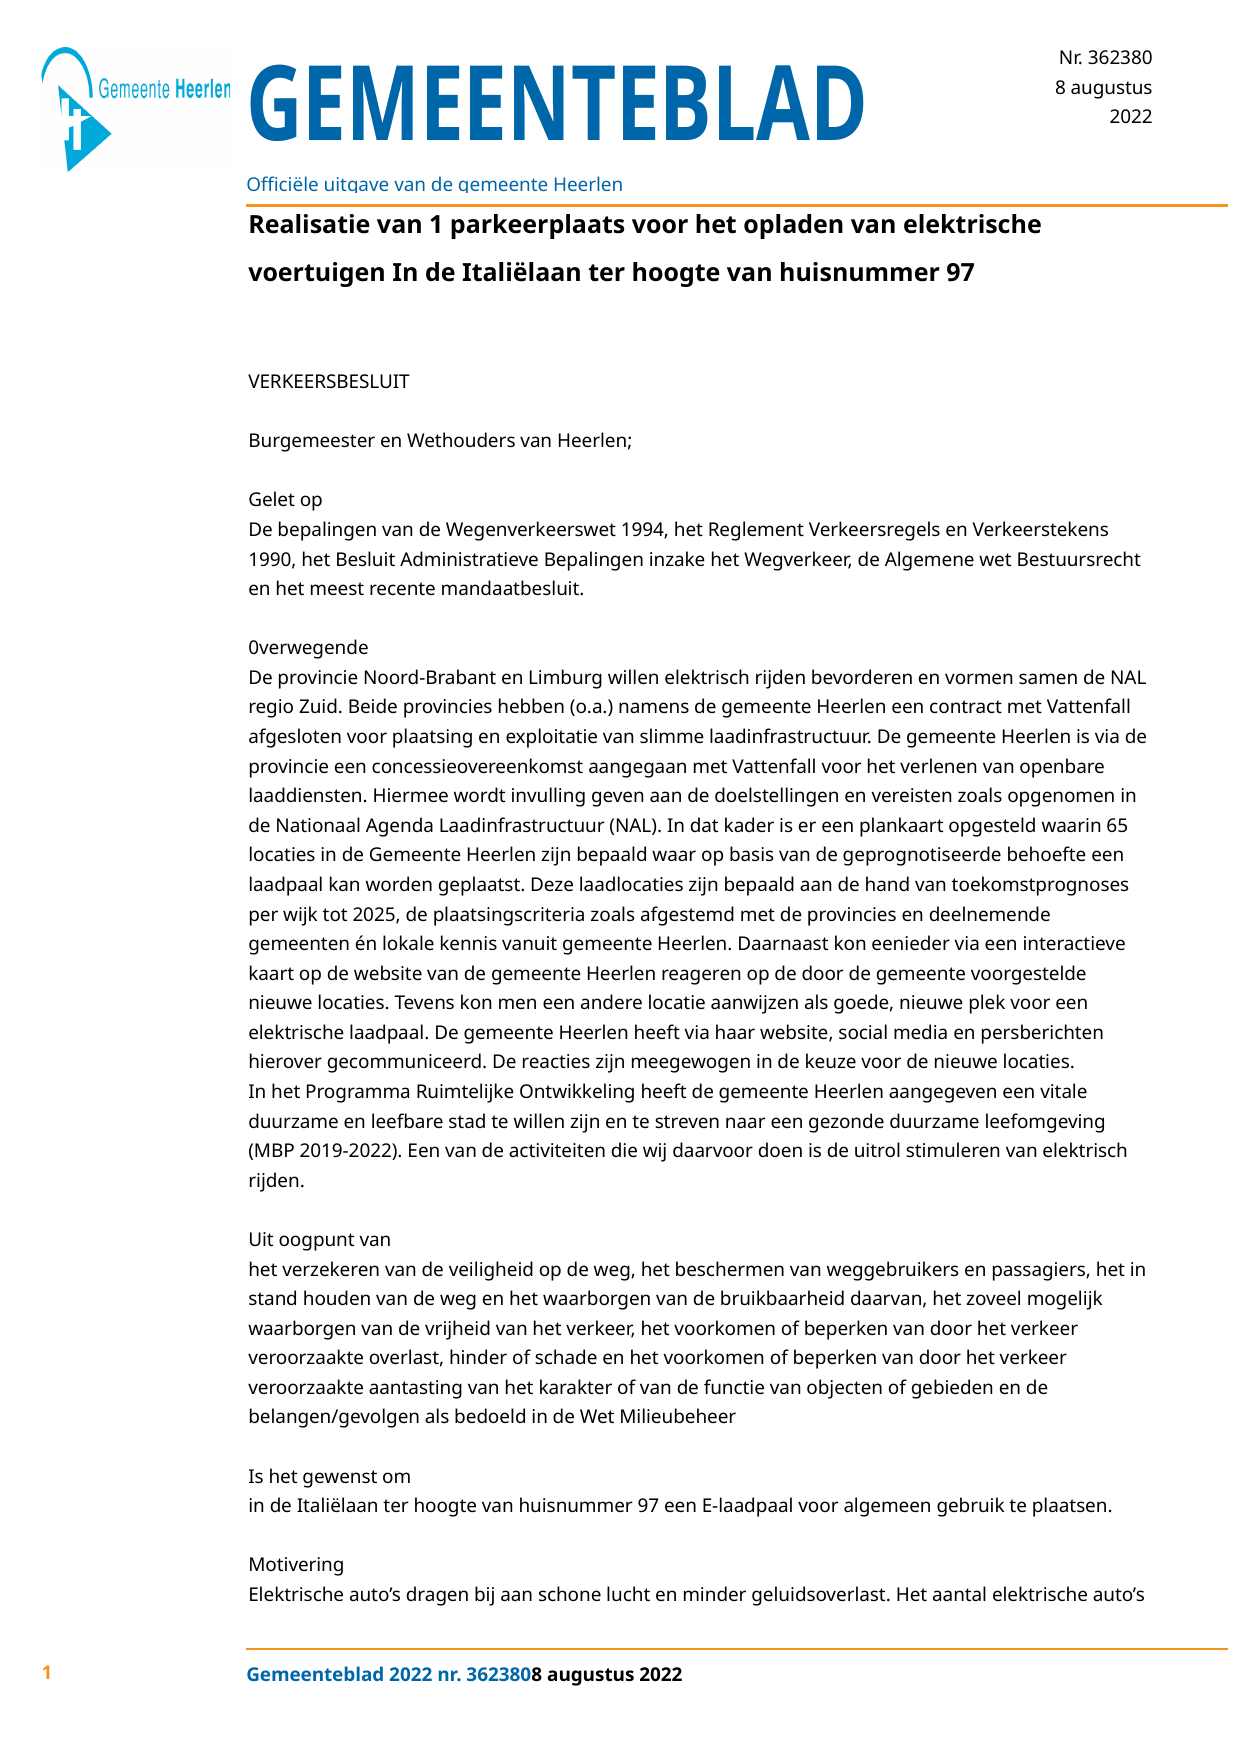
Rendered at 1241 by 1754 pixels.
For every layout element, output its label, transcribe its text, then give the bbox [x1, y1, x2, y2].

text VERKEERSBESLUIT [248, 368, 1152, 394]
text De provincie Noord-Brabant en Limburg willen elektrisch rijden bevorderen en vormen samen de NAL regio Zuid. Beide provincies hebben (o.a.) namens de gemeente Heerlen een contract met Vattenfall afgesloten voor plaatsing en exploitatie van slimme laadinfrastructuur. De gemeente Heerlen is via de provincie een concessieovereenkomst aangegaan met Vattenfall voor het verlenen van openbare laaddiensten. Hiermee wordt invulling geven aan de doelstellingen en vereisten zoals opgenomen in de Nationaal Agenda Laadinfrastructuur (NAL). In dat kader is er een plankaart opgesteld waarin 65 locaties in de Gemeente Heerlen zijn bepaald waar op basis van de geprognotiseerde behoefte een laadpaal kan worden geplaatst. Deze laadlocaties zijn bepaald aan de hand van toekomstprognoses per wijk tot 2025, de plaatsingscriteria zoals afgestemd met de provincies en deelnemende gemeenten én lokale kennis vanuit gemeente Heerlen. Daarnaast kon eenieder via een interactieve kaart op de website van de gemeente Heerlen reageren op de door de gemeente voorgestelde nieuwe locaties. Tevens kon men een andere locatie aanwijzen als goede, nieuwe plek voor een elektrische laadpaal. De gemeente Heerlen heeft via haar website, social media en persberichten hierover gecommuniceerd. De reacties zijn meegewogen in de keuze voor de nieuwe locaties. [248, 664, 1152, 1074]
text Motivering [248, 1552, 1152, 1577]
text De bepalingen van de Wegenverkeerswet 1994, het Reglement Verkeersregels en Verkeerstekens 1990, het Besluit Administratieve Bepalingen inzake het Wegverkeer, de Algemene wet Bestuursrecht en het meest recente mandaatbesluit. [248, 516, 1152, 601]
text 0verwegende [248, 634, 1152, 660]
text Is het gewenst om [248, 1463, 1152, 1488]
text het verzekeren van de veiligheid op de weg, het beschermen van weggebruikers en passagiers, het in stand houden van de weg en het waarborgen van de bruikbaarheid daarvan, het zoveel mogelijk waarborgen van de vrijheid van het verkeer, het voorkomen of beperken van door het verkeer veroorzaakte overlast, hinder of schade en het voorkomen of beperken van door het verkeer veroorzaakte aantasting van het karakter of van de functie van objecten of gebieden en de belangen/gevolgen als bedoeld in de Wet Milieubeheer [248, 1256, 1152, 1429]
text In het Programma Ruimtelijke Ontwikkeling heeft de gemeente Heerlen aangegeven een vitale duurzame en leefbare stad te willen zijn en te streven naar een gezonde duurzame leefomgeving (MBP 2019-2022). Een van de activiteiten die wij daarvoor doen is de uitrol stimuleren van elektrisch rijden. [248, 1078, 1152, 1193]
picture [41, 47, 59, 70]
picture [41, 47, 231, 172]
text Burgemeester en Wethouders van Heerlen; [248, 427, 1152, 453]
text in de Italiëlaan ter hoogte van huisnummer 97 een E-laadpaal voor algemeen gebruik te plaatsen. [248, 1492, 1152, 1518]
text Gelet op [248, 487, 1152, 512]
text Uit oogpunt van [248, 1226, 1152, 1252]
text Realisatie van 1 parkeerplaats voor het opladen van elektrische voertuigen In de Italiëlaan ter hoogte van huisnummer 97 [248, 207, 1152, 288]
text Elektrische auto’s dragen bij aan schone lucht en minder geluidsoverlast. Het aantal elektrische auto’s [248, 1581, 1152, 1607]
